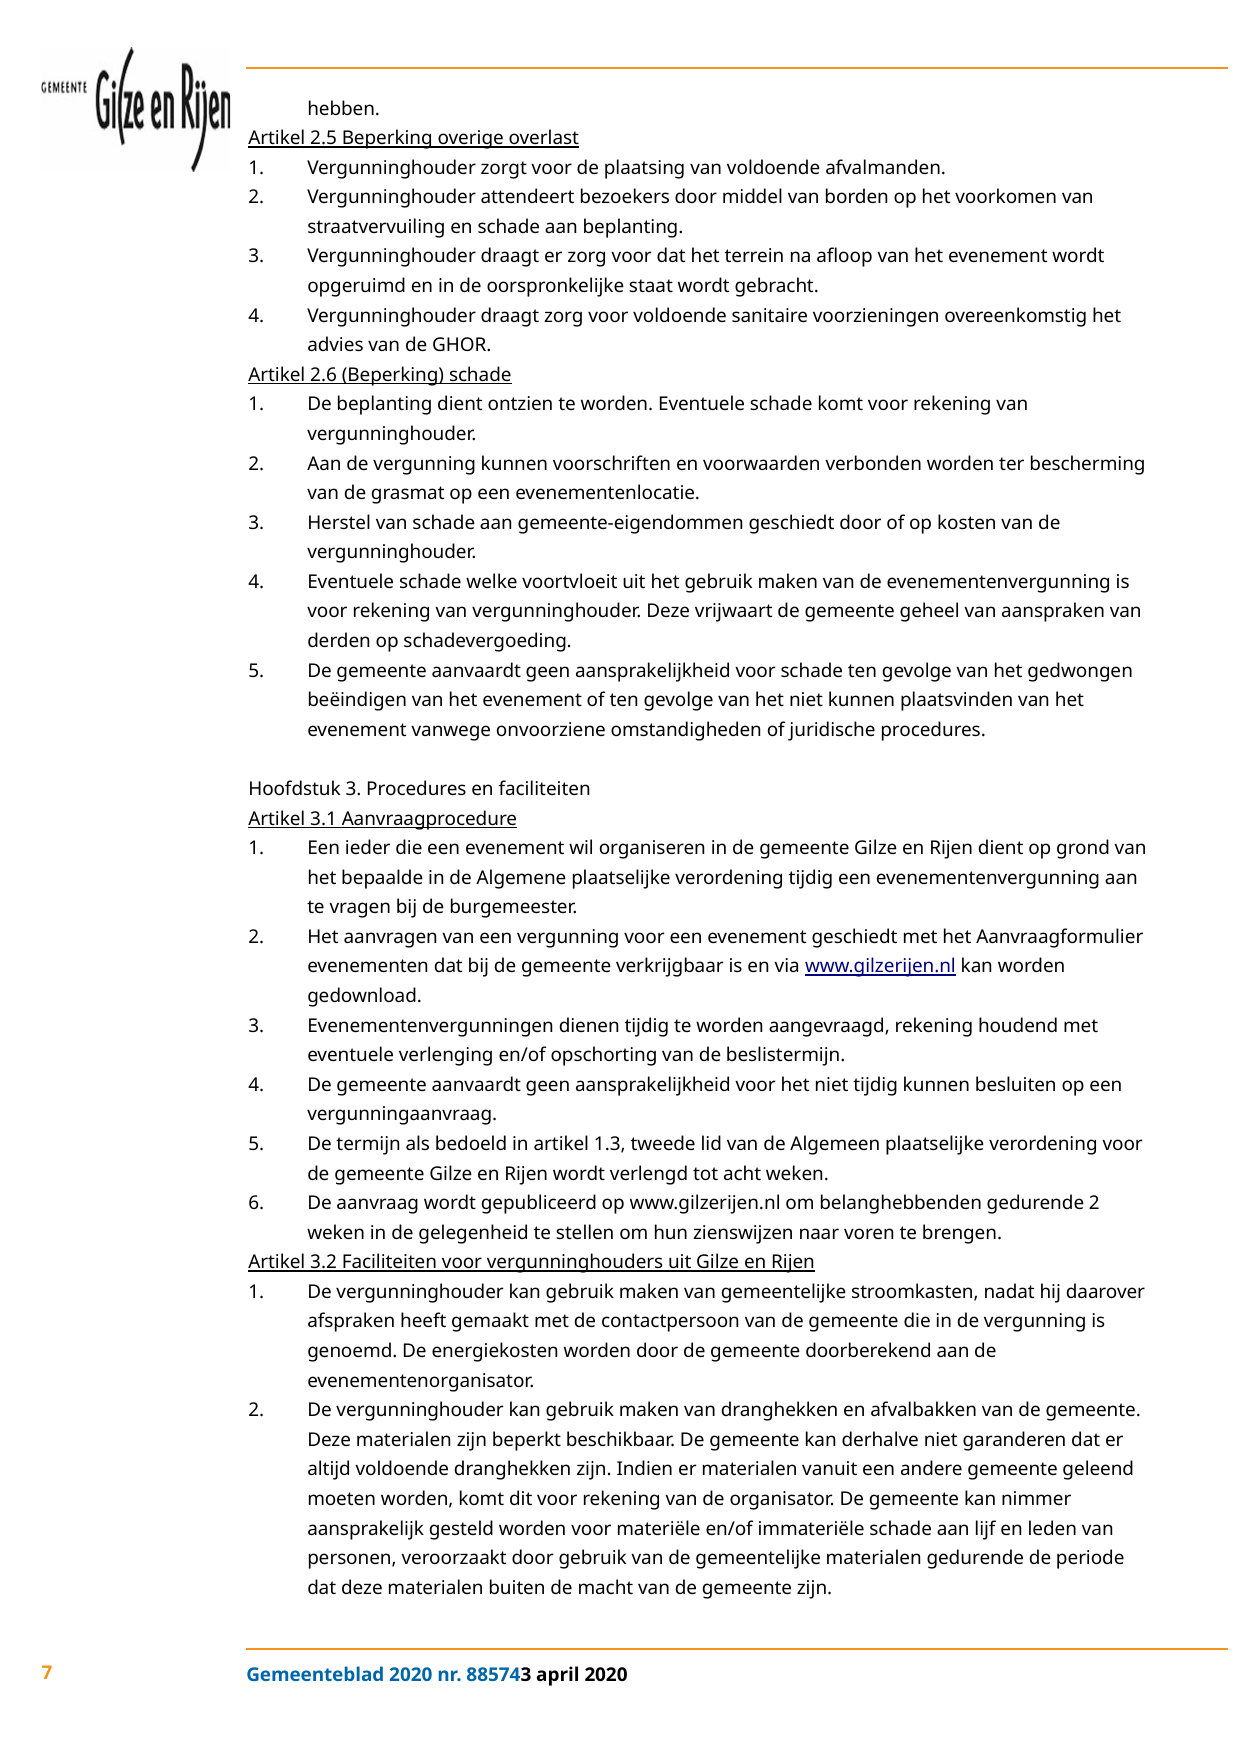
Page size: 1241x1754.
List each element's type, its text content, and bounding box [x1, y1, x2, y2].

list De gemeente aanvaardt geen aansprakelijkheid voor het niet tijdig kunnen besluiten op een vergunningaanvraag. [248, 1071, 1152, 1126]
list De vergunninghouder kan gebruik maken van dranghekken en afvalbakken van de gemeente. Deze materialen zijn beperkt beschikbaar. De gemeente kan derhalve niet garanderen dat er altijd voldoende dranghekken zijn. Indien er materialen vanuit een andere gemeente geleend moeten worden, komt dit voor rekening van de organisator. De gemeente kan nimmer aansprakelijk gesteld worden voor materiële en/of immateriële schade aan lijf en leden van personen, veroorzaakt door gebruik van de gemeentelijke materialen gedurende de periode dat deze materialen buiten de macht van de gemeente zijn. [248, 1396, 1152, 1600]
text Artikel 3.2 Faciliteiten voor vergunninghouders uit Gilze en Rijen [248, 1248, 1152, 1274]
text Artikel 3.1 Aanvraagprocedure [248, 805, 1152, 831]
list Vergunninghouder zorgt voor de plaatsing van voldoende afvalmanden. [248, 154, 1152, 180]
list Vergunninghouder draagt er zorg voor dat het terrein na afloop van het evenement wordt opgeruimd en in de oorspronkelijke staat wordt gebracht. [248, 243, 1152, 298]
list Vergunninghouder attendeert bezoekers door middel van borden op het voorkomen van straatvervuiling en schade aan beplanting. [248, 183, 1152, 239]
list Een ieder die een evenement wil organiseren in de gemeente Gilze en Rijen dient op grond van het bepaalde in de Algemene plaatselijke verordening tijdig een evenementenvergunning aan te vragen bij de burgemeester. [248, 834, 1152, 919]
text Artikel 2.6 (Beperking) schade [248, 361, 1152, 387]
text Hoofdstuk 3. Procedures en faciliteiten [248, 775, 1152, 801]
list hebben. [248, 95, 1152, 121]
list De termijn als bedoeld in artikel 1.3, tweede lid van de Algemeen plaatselijke verordening voor de gemeente Gilze en Rijen wordt verlengd tot acht weken. [248, 1130, 1152, 1186]
list Herstel van schade aan gemeente-eigendommen geschiedt door of op kosten van de vergunninghouder. [248, 509, 1152, 564]
list De beplanting dient ontzien te worden. Eventuele schade komt voor rekening van vergunninghouder. [248, 391, 1152, 446]
list De vergunninghouder kan gebruik maken van gemeentelijke stroomkasten, nadat hij daarover afspraken heeft gemaakt met de contactpersoon van de gemeente die in de vergunning is genoemd. De energiekosten worden door de gemeente doorberekend aan de evenementenorganisator. [248, 1278, 1152, 1393]
list Aan de vergunning kunnen voorschriften en voorwaarden verbonden worden ter bescherming van de grasmat op een evenementenlocatie. [248, 450, 1152, 505]
picture [41, 47, 231, 172]
list Eventuele schade welke voortvloeit uit het gebruik maken van de evenementenvergunning is voor rekening van vergunninghouder. Deze vrijwaart de gemeente geheel van aanspraken van derden op schadevergoeding. [248, 568, 1152, 653]
list Evenementenvergunningen dienen tijdig te worden aangevraagd, rekening houdend met eventuele verlenging en/of opschorting van de beslistermijn. [248, 1012, 1152, 1067]
list Vergunninghouder draagt zorg voor voldoende sanitaire voorzieningen overeenkomstig het advies van de GHOR. [248, 302, 1152, 357]
list Het aanvragen van een vergunning voor een evenement geschiedt met het Aanvraagformulier evenementen dat bij de gemeente verkrijgbaar is en via www.gilzerijen.nl kan worden gedownload. [248, 923, 1152, 1008]
list De aanvraag wordt gepubliceerd op www.gilzerijen.nl om belanghebbenden gedurende 2 weken in de gelegenheid te stellen om hun zienswijzen naar voren te brengen. [248, 1189, 1152, 1245]
text Artikel 2.5 Beperking overige overlast [248, 124, 1152, 150]
list De gemeente aanvaardt geen aansprakelijkheid voor schade ten gevolge van het gedwongen beëindigen van het evenement of ten gevolge van het niet kunnen plaatsvinden van het evenement vanwege onvoorziene omstandigheden of juridische procedures. [248, 657, 1152, 742]
